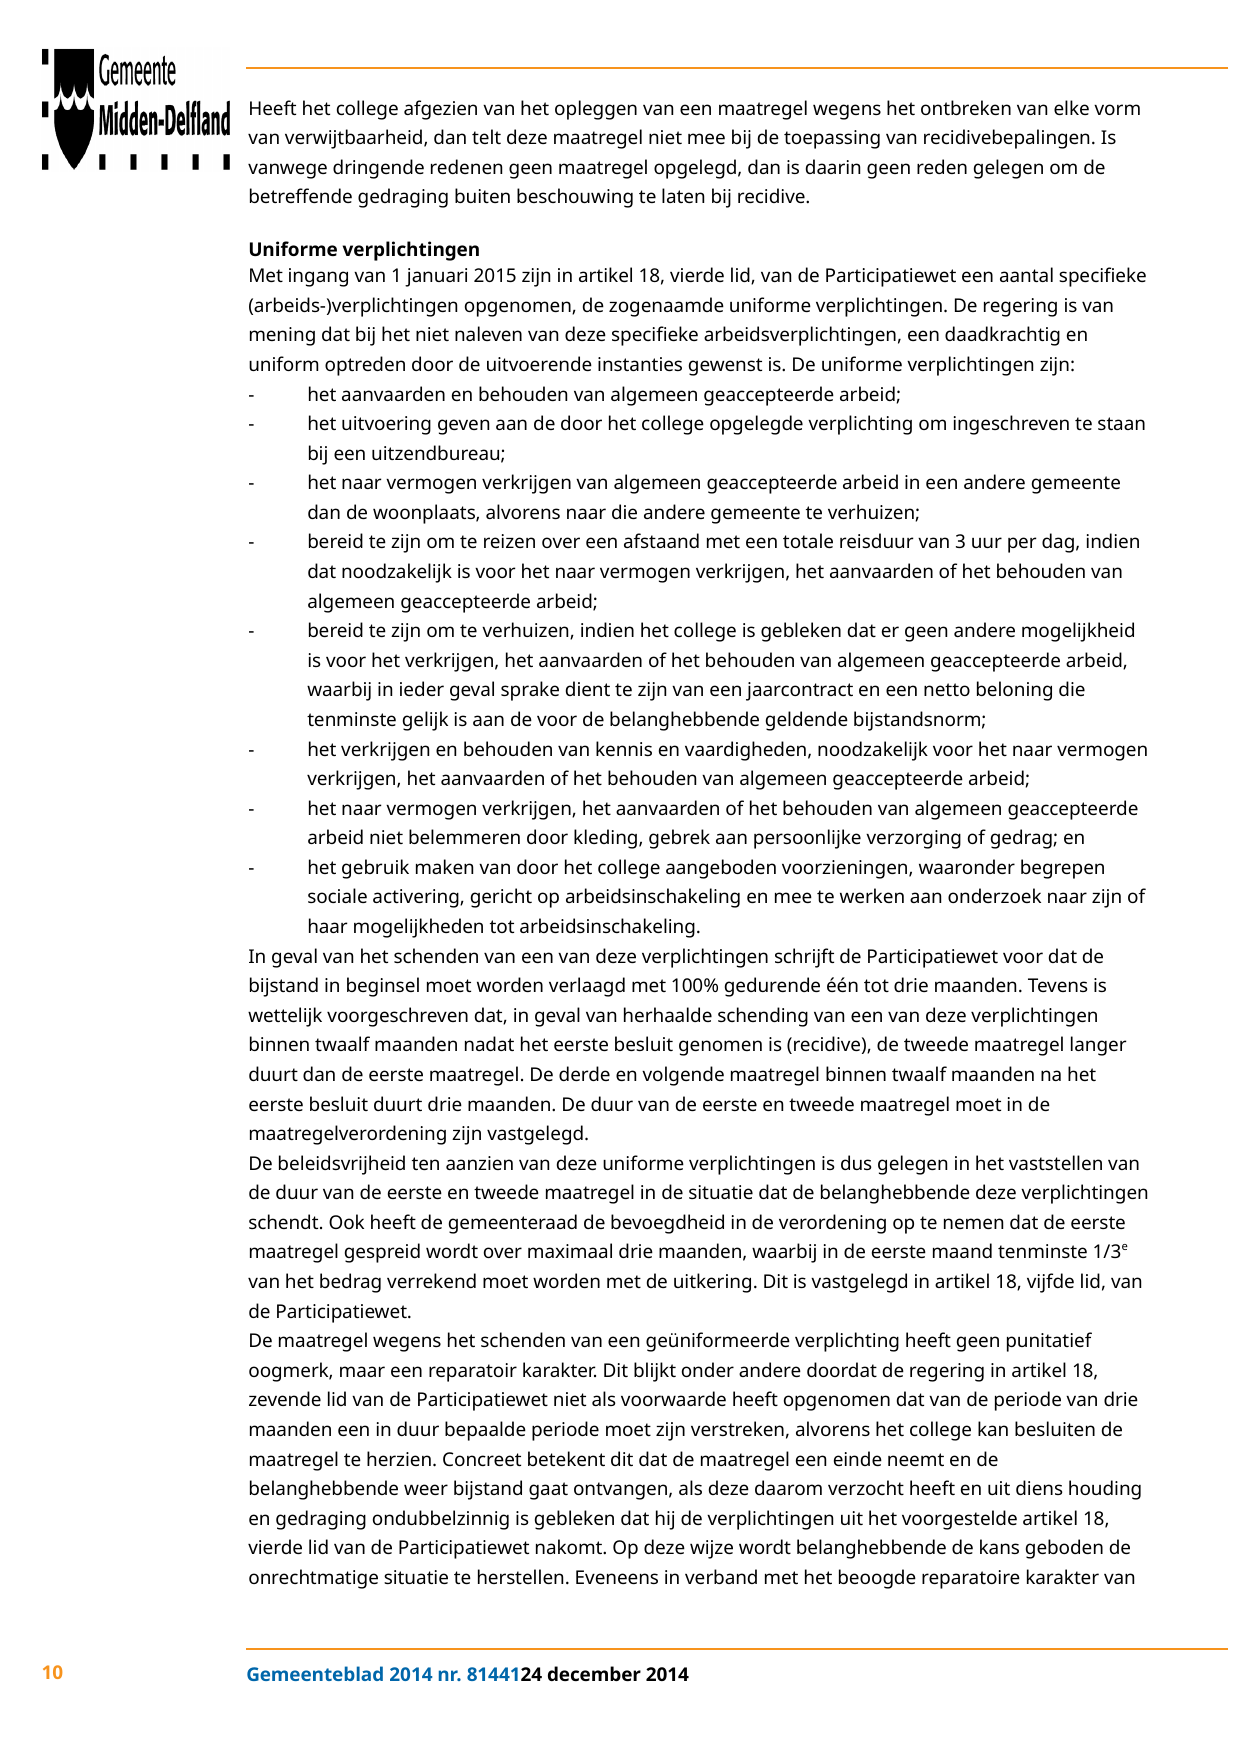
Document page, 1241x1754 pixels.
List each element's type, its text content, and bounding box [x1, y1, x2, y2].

text Heeft het college afgezien van het opleggen van een maatregel wegens het ontbreken van elke vorm van verwijtbaarheid, dan telt deze maatregel niet mee bij de toepassing van recidivebepalingen. Is vanwege dringende redenen geen maatregel opgelegd, dan is daarin geen reden gelegen om de betreffende gedraging buiten beschouwing te laten bij recidive. [248, 95, 1152, 209]
text De maatregel wegens het schenden van een geüniformeerde verplichting heeft geen punitatief oogmerk, maar een reparatoir karakter. Dit blijkt onder andere doordat de regering in artikel 18, zevende lid van de Participatiewet niet als voorwaarde heeft opgenomen dat van de periode van drie maanden een in duur bepaalde periode moet zijn verstreken, alvorens het college kan besluiten de maatregel te herzien. Concreet betekent dit dat de maatregel een einde neemt en de belanghebbende weer bijstand gaat ontvangen, als deze daarom verzocht heeft en uit diens houding en gedraging ondubbelzinnig is gebleken dat hij de verplichtingen uit het voorgestelde artikel 18, vierde lid van de Participatiewet nakomt. Op deze wijze wordt belanghebbende de kans geboden de onrechtmatige situatie te herstellen. Eveneens in verband met het beoogde reparatoire karakter van [248, 1327, 1152, 1590]
text In geval van het schenden van een van deze verplichtingen schrijft de Participatiewet voor dat de bijstand in beginsel moet worden verlaagd met 100% gedurende één tot drie maanden. Tevens is wettelijk voorgeschreven dat, in geval van herhaalde schending van een van deze verplichtingen binnen twaalf maanden nadat het eerste besluit genomen is (recidive), de tweede maatregel langer duurt dan de eerste maatregel. De derde en volgende maatregel binnen twaalf maanden na het eerste besluit duurt drie maanden. De duur van de eerste en tweede maatregel moet in de maatregelverordening zijn vastgelegd. [248, 943, 1152, 1146]
list het gebruik maken van door het college aangeboden voorzieningen, waaronder begrepen sociale activering, gericht op arbeidsinschakeling en mee te werken aan onderzoek naar zijn of haar mogelijkheden tot arbeidsinschakeling. [248, 854, 1152, 939]
picture [41, 47, 231, 172]
text Met ingang van 1 januari 2015 zijn in artikel 18, vierde lid, van de Participatiewet een aantal specifieke (arbeids-)verplichtingen opgenomen, de zogenaamde uniforme verplichtingen. De regering is van mening dat bij het niet naleven van deze specifieke arbeidsverplichtingen, een daadkrachtig en uniform optreden door de uitvoerende instanties gewenst is. De uniforme verplichtingen zijn: [248, 262, 1152, 377]
list het uitvoering geven aan de door het college opgelegde verplichting om ingeschreven te staan bij een uitzendbureau; [248, 410, 1152, 466]
list het verkrijgen en behouden van kennis en vaardigheden, noodzakelijk voor het naar vermogen verkrijgen, het aanvaarden of het behouden van algemeen geaccepteerde arbeid; [248, 736, 1152, 791]
list bereid te zijn om te verhuizen, indien het college is gebleken dat er geen andere mogelijkheid is voor het verkrijgen, het aanvaarden of het behouden van algemeen geaccepteerde arbeid, waarbij in ieder geval sprake dient te zijn van een jaarcontract en een netto beloning die tenminste gelijk is aan de voor de belanghebbende geldende bijstandsnorm; [248, 617, 1152, 732]
text De beleidsvrijheid ten aanzien van deze uniforme verplichtingen is dus gelegen in het vaststellen van de duur van de eerste en tweede maatregel in de situatie dat de belanghebbende deze verplichtingen schendt. Ook heeft de gemeenteraad de bevoegdheid in de verordening op te nemen dat de eerste maatregel gespreid wordt over maximaal drie maanden, waarbij in de eerste maand tenminste 1/3e van het bedrag verrekend moet worden met de uitkering. Dit is vastgelegd in artikel 18, vijfde lid, van de Participatiewet. [248, 1150, 1152, 1323]
list het aanvaarden en behouden van algemeen geaccepteerde arbeid; [248, 381, 1152, 406]
list bereid te zijn om te reizen over een afstaand met een totale reisduur van 3 uur per dag, indien dat noodzakelijk is voor het naar vermogen verkrijgen, het aanvaarden of het behouden van algemeen geaccepteerde arbeid; [248, 529, 1152, 613]
list het naar vermogen verkrijgen, het aanvaarden of het behouden van algemeen geaccepteerde arbeid niet belemmeren door kleding, gebrek aan persoonlijke verzorging of gedrag; en [248, 795, 1152, 850]
list het naar vermogen verkrijgen van algemeen geaccepteerde arbeid in een andere gemeente dan de woonplaats, alvorens naar die andere gemeente te verhuizen; [248, 469, 1152, 525]
text Uniforme verplichtingen [248, 234, 1152, 262]
